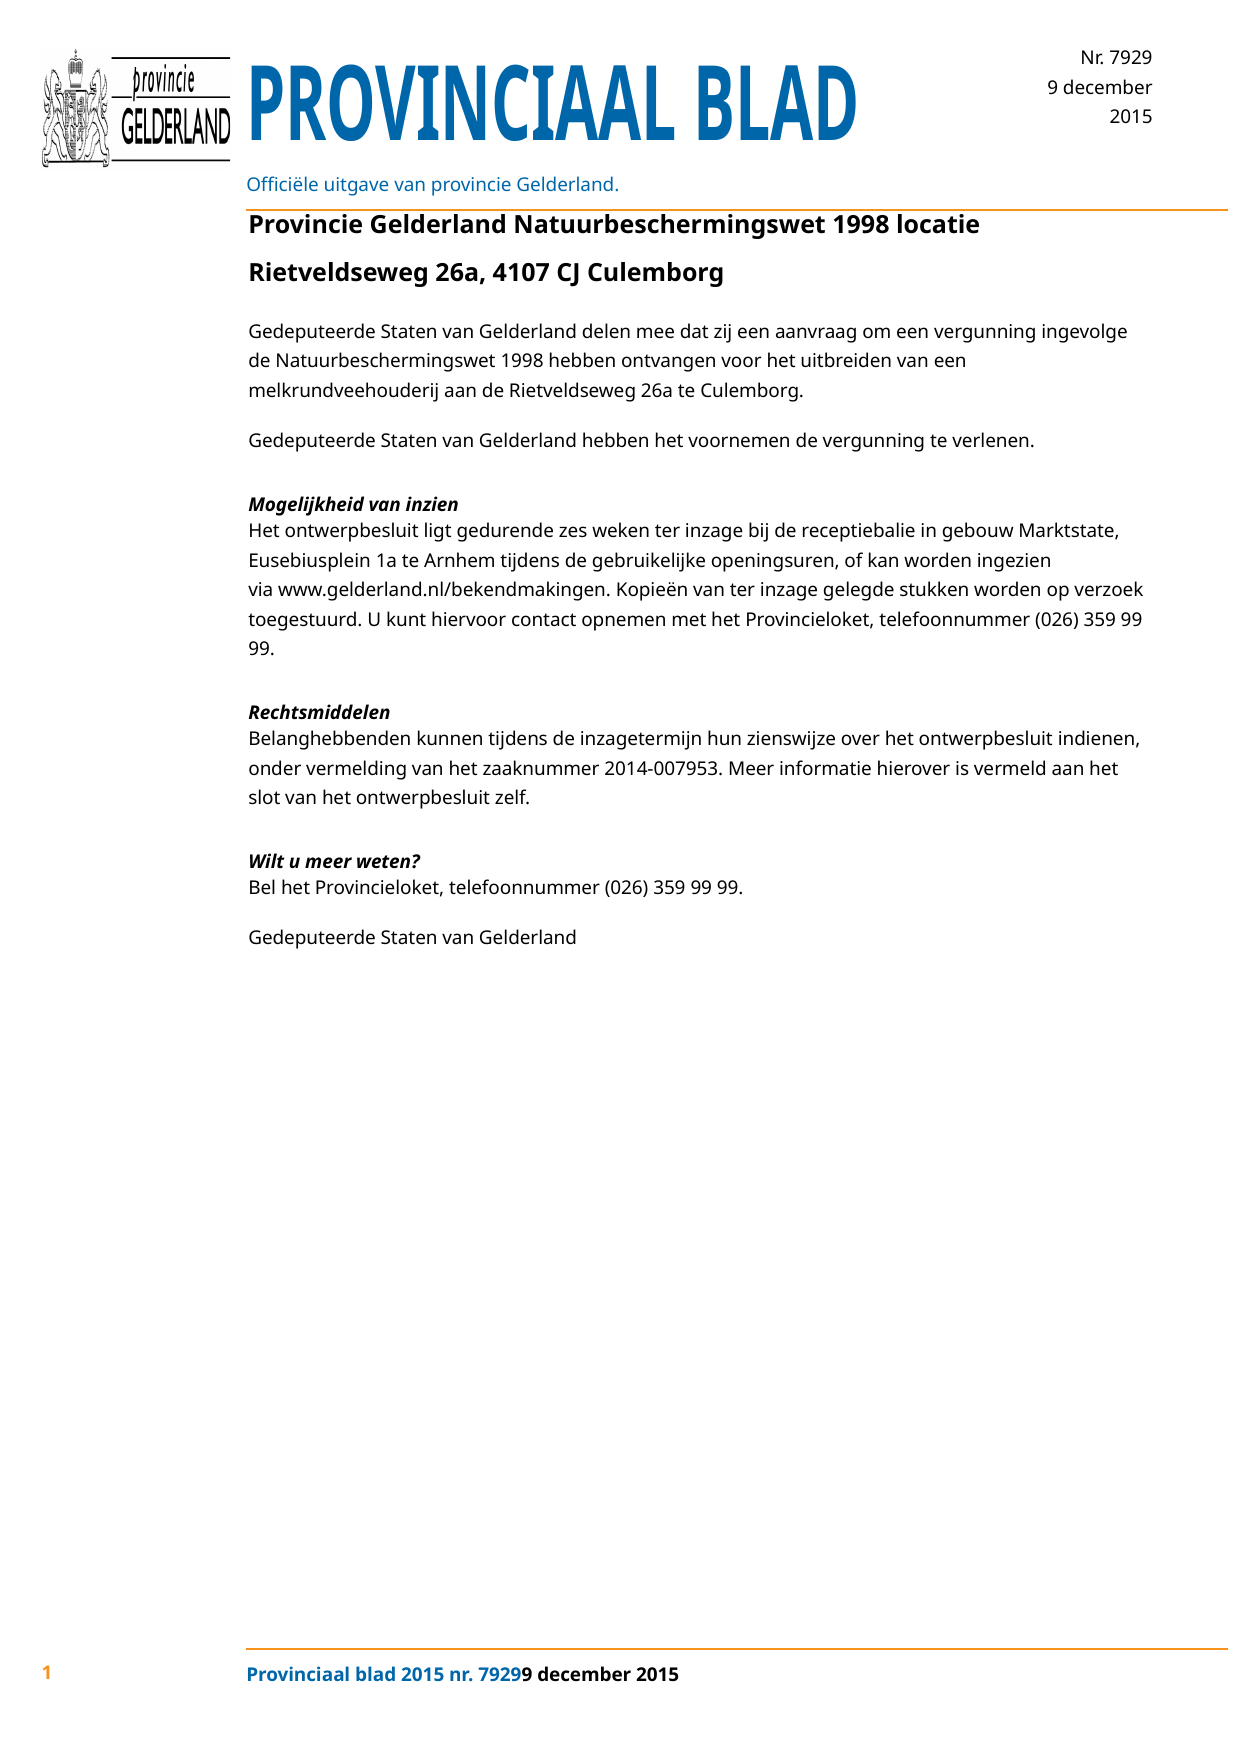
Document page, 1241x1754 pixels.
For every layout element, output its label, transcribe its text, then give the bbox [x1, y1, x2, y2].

text Bel het Provincieloket, telefoonnummer (026) 359 99 99. [248, 874, 1152, 900]
text Belanghebbenden kunnen tijdens de inzagetermijn hun zienswijze over het ontwerpbesluit indienen, onder vermelding van het zaaknummer 2014-007953. Meer informatie hierover is vermeld aan het slot van het ontwerpbesluit zelf. [248, 725, 1152, 810]
text Wilt u meer weten? [248, 848, 1152, 874]
text Gedeputeerde Staten van Gelderland [248, 924, 1152, 950]
picture [41, 47, 231, 172]
text Provincie Gelderland Natuurbeschermingswet 1998 locatie Rietveldseweg 26a, 4107 CJ Culemborg [248, 211, 1152, 288]
text Gedeputeerde Staten van Gelderland hebben het voornemen de vergunning te verlenen. [248, 427, 1152, 453]
text Mogelijkheid van inzien [248, 491, 1152, 517]
text Het ontwerpbesluit ligt gedurende zes weken ter inzage bij de receptiebalie in gebouw Marktstate, Eusebiusplein 1a te Arnhem tijdens de gebruikelijke openingsuren, of kan worden ingezien via www.gelderland.nl/bekendmakingen. Kopieën van ter inzage gelegde stukken worden op verzoek toegestuurd. U kunt hiervoor contact opnemen met het Provincieloket, telefoonnummer (026) 359 99 99. [248, 517, 1152, 661]
text Rechtsmiddelen [248, 699, 1152, 725]
text Gedeputeerde Staten van Gelderland delen mee dat zij een aanvraag om een vergunning ingevolge de Natuurbeschermingswet 1998 hebben ontvangen voor het uitbreiden van een melkrundveehouderij aan de Rietveldseweg 26a te Culemborg. [248, 318, 1152, 403]
